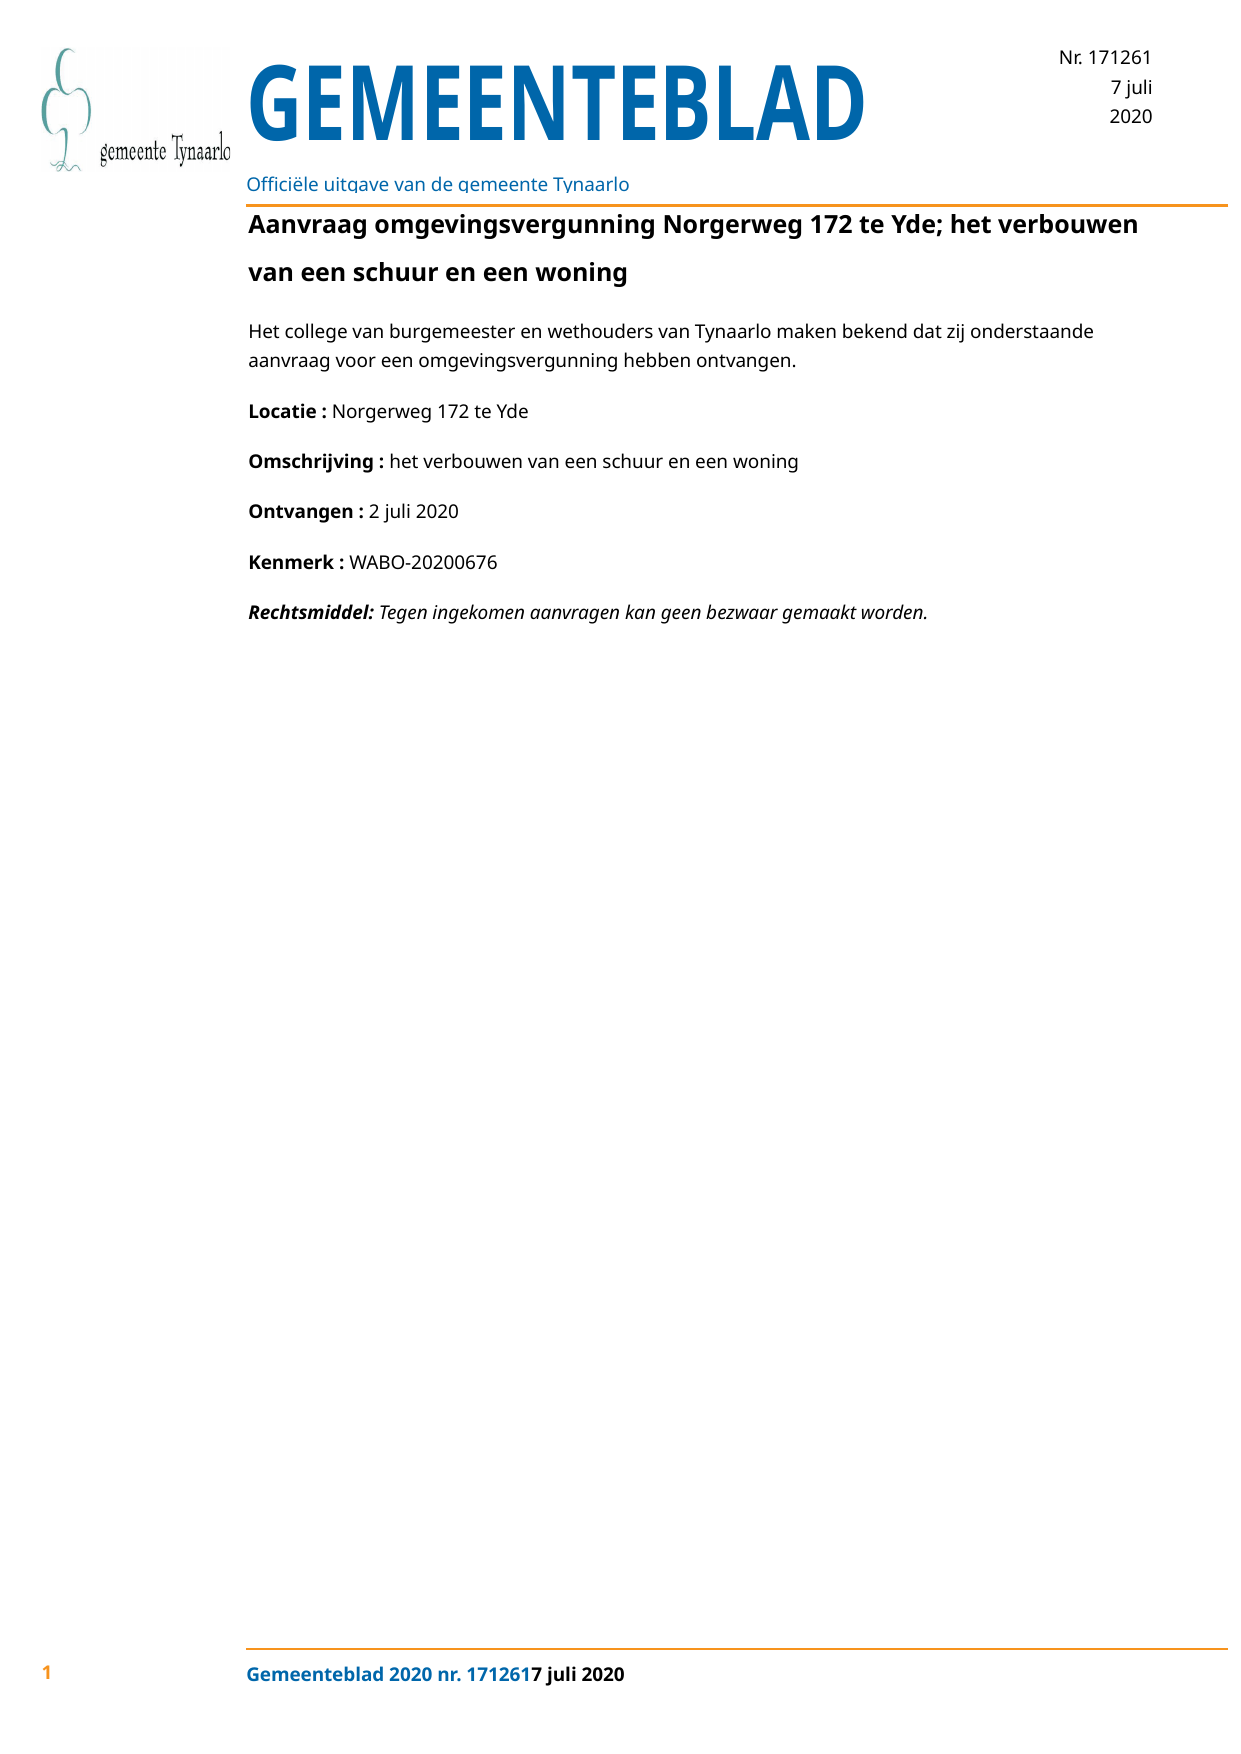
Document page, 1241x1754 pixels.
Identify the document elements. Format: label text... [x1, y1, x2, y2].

text Het college van burgemeester en wethouders van Tynaarlo maken bekend dat zij onderstaande aanvraag voor een omgevingsvergunning hebben ontvangen. [248, 318, 1152, 373]
text Rechtsmiddel: Tegen ingekomen aanvragen kan geen bezwaar gemaakt worden. [248, 599, 1152, 625]
text Locatie : Norgerweg 172 te Yde [248, 398, 1152, 424]
picture [41, 47, 231, 172]
text Aanvraag omgevingsvergunning Norgerweg 172 te Yde; het verbouwen van een schuur en een woning [248, 207, 1152, 288]
text Omschrijving : het verbouwen van een schuur en een woning [248, 448, 1152, 474]
text Kenmerk : WABO-20200676 [248, 549, 1152, 575]
text Ontvangen : 2 juli 2020 [248, 499, 1152, 524]
